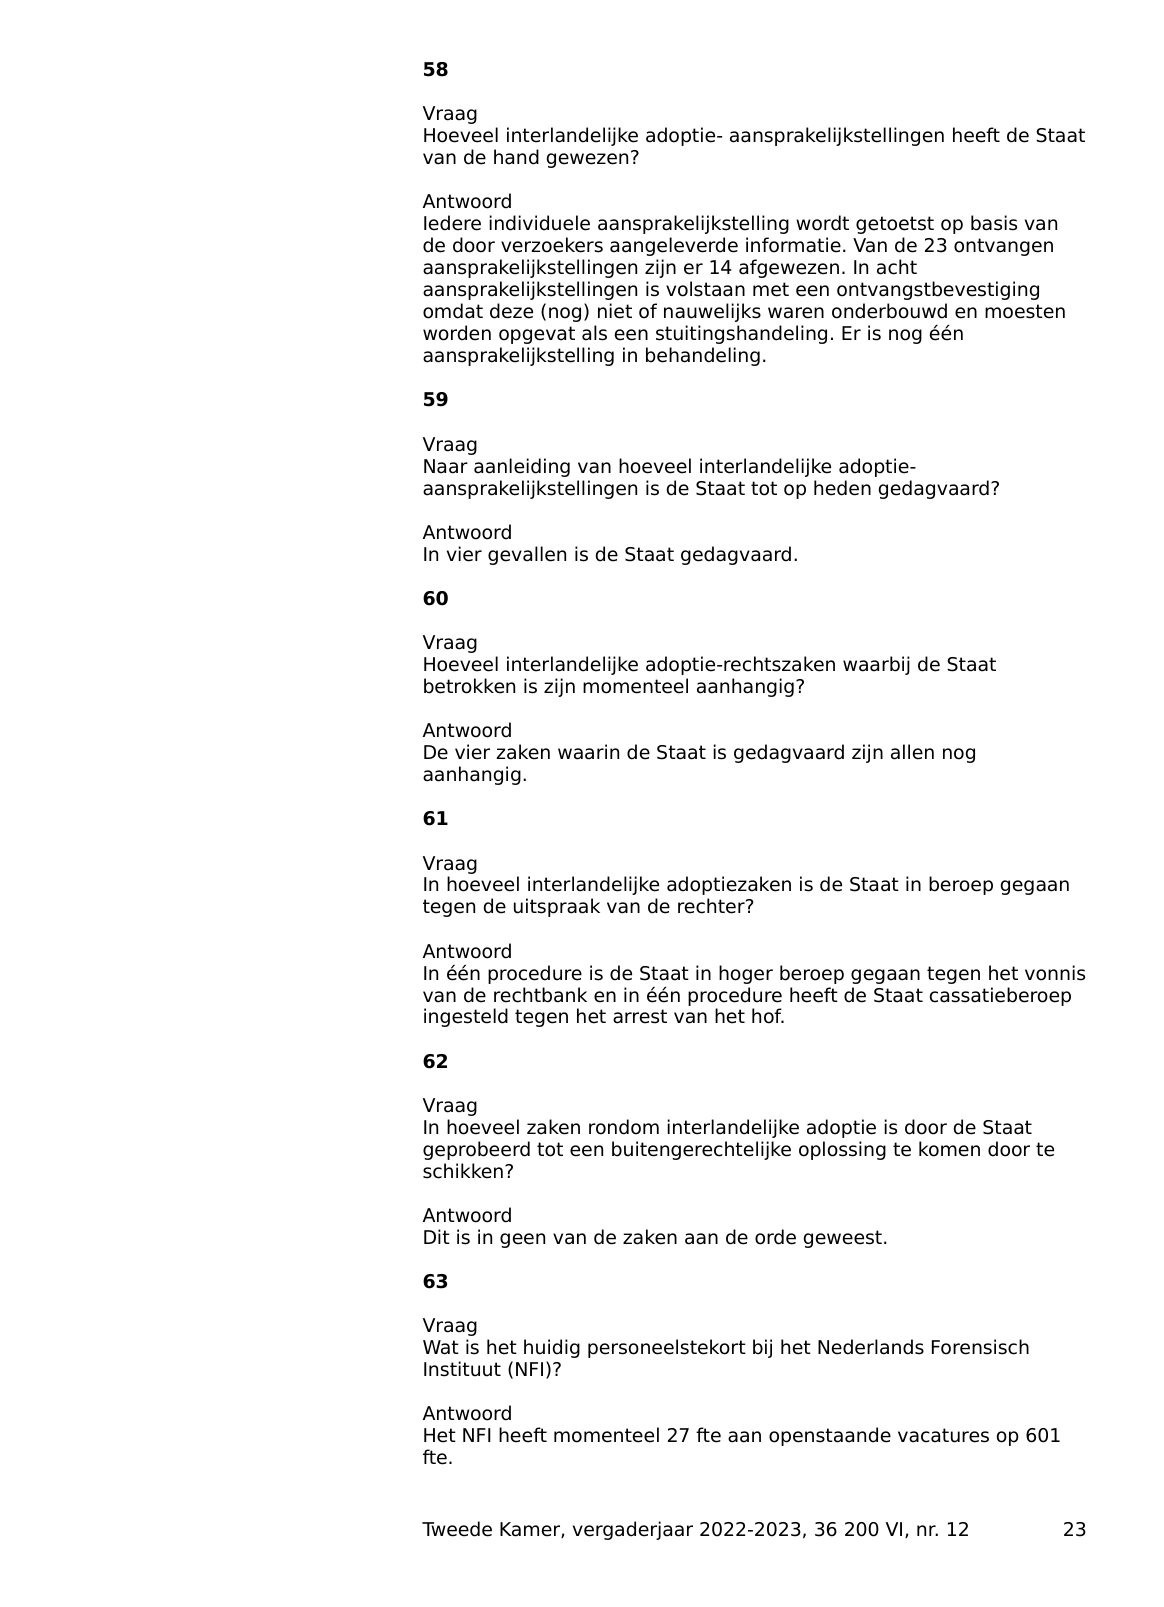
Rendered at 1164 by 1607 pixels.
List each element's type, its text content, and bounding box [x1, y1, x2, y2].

text In hoeveel interlandelijke adoptiezaken is de Staat in beroep gegaan tegen de uitspraak van de rechter? [422, 874, 1087, 918]
text Het NFI heeft momenteel 27 fte aan openstaande vacatures op 601 fte. [422, 1425, 1087, 1469]
text In hoeveel zaken rondom interlandelijke adoptie is door de Staat geprobeerd tot een buitengerechtelijke oplossing te komen door te schikken? [422, 1117, 1087, 1183]
subtitle 60 [422, 588, 1087, 610]
text Vraag [422, 1315, 1087, 1337]
text In vier gevallen is de Staat gedagvaard. [422, 544, 1087, 566]
subtitle 62 [422, 1051, 1087, 1073]
text Vraag [422, 632, 1087, 654]
text Vraag [422, 433, 1087, 456]
text De vier zaken waarin de Staat is gedagvaard zijn allen nog aanhangig. [422, 742, 1087, 786]
text Naar aanleiding van hoeveel interlandelijke adoptie-aansprakelijkstellingen is de Staat tot op heden gedagvaard? [422, 456, 1087, 499]
subtitle 61 [422, 808, 1087, 830]
text Vraag [422, 1095, 1087, 1117]
text Hoeveel interlandelijke adoptie-rechtszaken waarbij de Staat betrokken is zijn momenteel aanhangig? [422, 654, 1087, 698]
text Hoeveel interlandelijke adoptie- aansprakelijkstellingen heeft de Staat van de hand gewezen? [422, 125, 1087, 169]
text Wat is het huidig personeelstekort bij het Nederlands Forensisch Instituut (NFI)? [422, 1337, 1087, 1381]
text Vraag [422, 103, 1087, 125]
text In één procedure is de Staat in hoger beroep gegaan tegen het vonnis van de rechtbank en in één procedure heeft de Staat cassatieberoep ingesteld tegen het arrest van het hof. [422, 962, 1087, 1028]
subtitle 63 [422, 1271, 1087, 1293]
text Antwoord [422, 522, 1087, 544]
text Dit is in geen van de zaken aan de orde geweest. [422, 1227, 1087, 1249]
text Antwoord [422, 941, 1087, 962]
text Vraag [422, 852, 1087, 874]
text Antwoord [422, 1403, 1087, 1425]
text Antwoord [422, 720, 1087, 742]
subtitle 58 [422, 59, 1087, 81]
text Antwoord [422, 191, 1087, 213]
subtitle 59 [422, 389, 1087, 411]
text Iedere individuele aansprakelijkstelling wordt getoetst op basis van de door verzoekers aangeleverde informatie. Van de 23 ontvangen aansprakelijkstellingen zijn er 14 afgewezen. In acht aansprakelijkstellingen is volstaan met een ontvangstbevestiging omdat deze (nog) niet of nauwelijks waren onderbouwd en moesten worden opgevat als een stuitingshandeling. Er is nog één aansprakelijkstelling in behandeling. [422, 213, 1087, 367]
text Antwoord [422, 1205, 1087, 1227]
